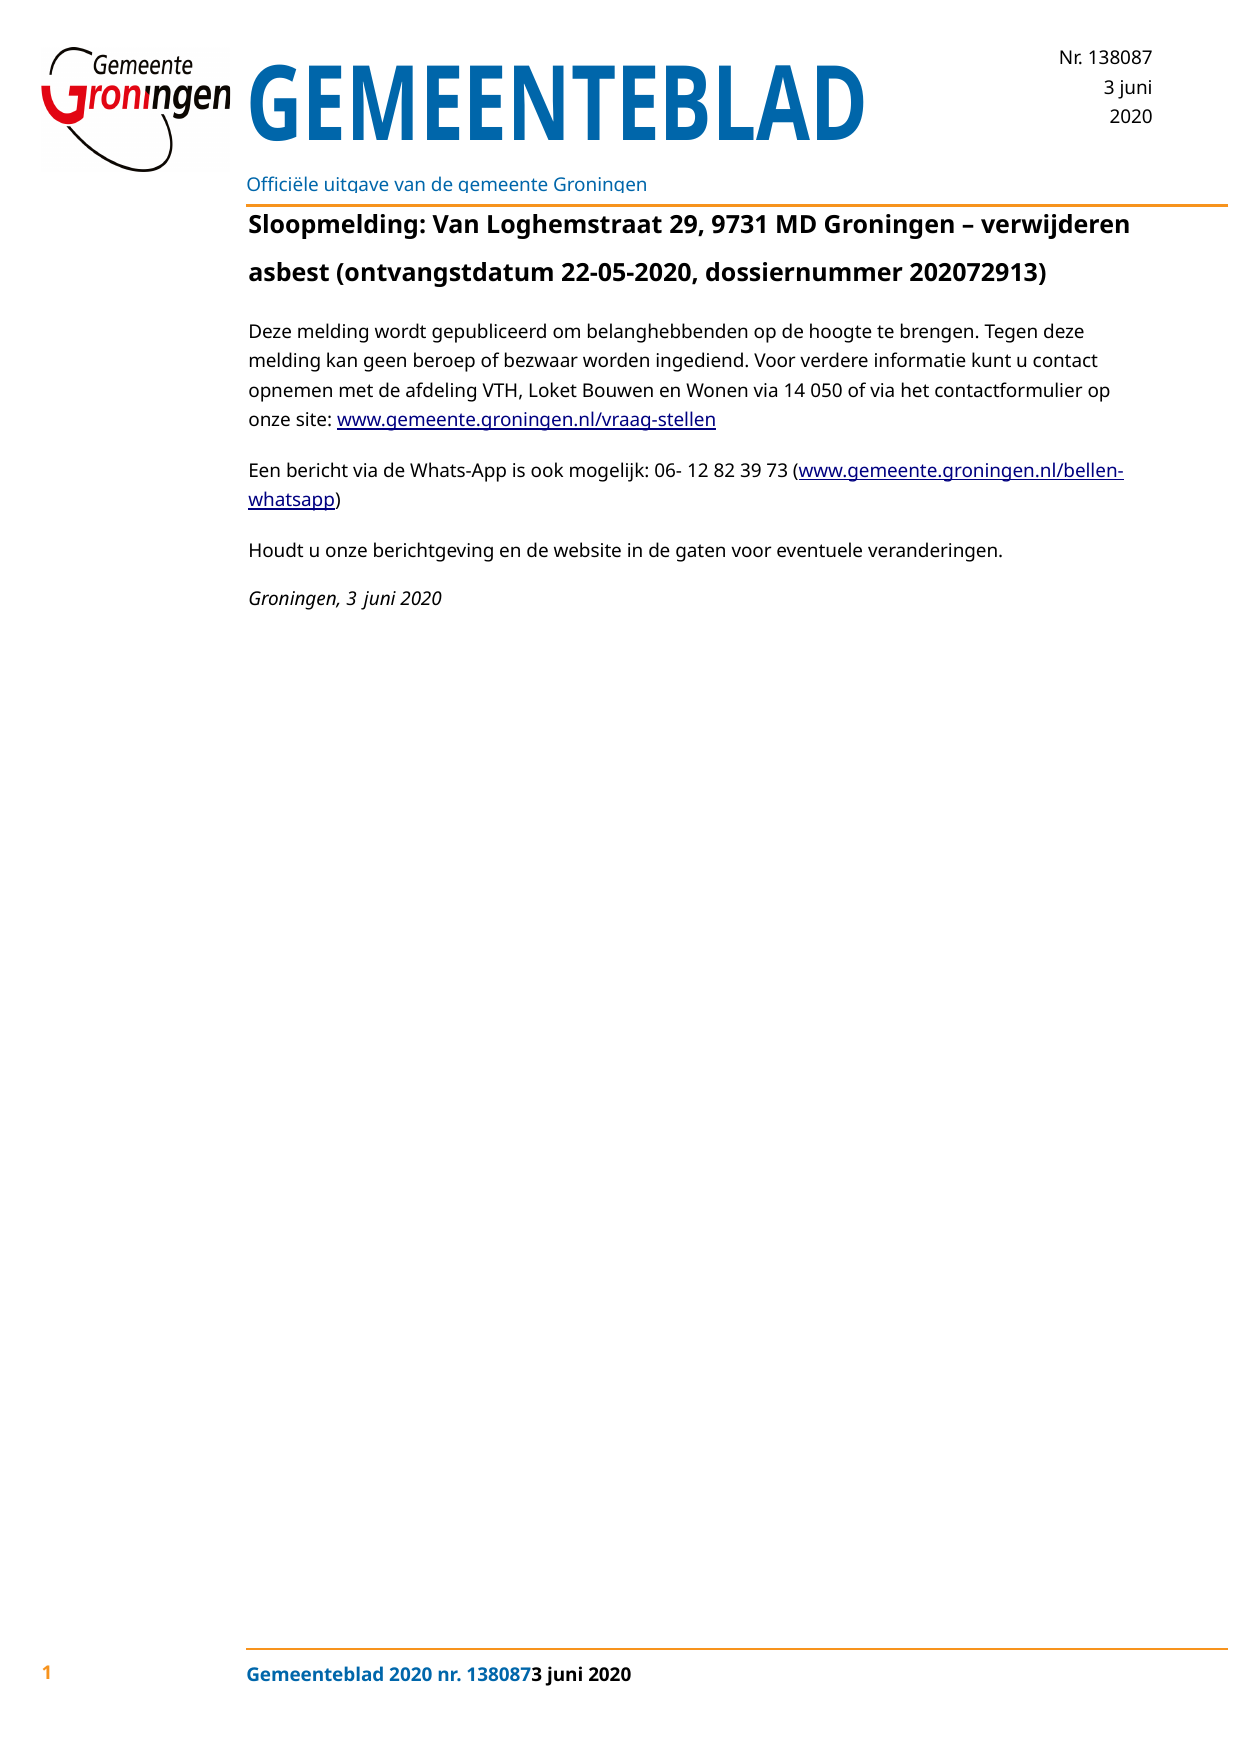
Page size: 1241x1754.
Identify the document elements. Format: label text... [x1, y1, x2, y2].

text Een bericht via de Whats-App is ook mogelijk: 06- 12 82 39 73 (www.gemeente.groningen.nl/bellen-whatsapp) [248, 457, 1152, 512]
text Houdt u onze berichtgeving en de website in de gaten voor eventuele veranderingen. [248, 537, 1152, 563]
text Deze melding wordt gepubliceerd om belanghebbenden op de hoogte te brengen. Tegen deze melding kan geen beroep of bezwaar worden ingediend. Voor verdere informatie kunt u contact opnemen met de afdeling VTH, Loket Bouwen en Wonen via 14 050 of via het contactformulier op onze site: www.gemeente.groningen.nl/vraag-stellen [248, 318, 1152, 432]
picture [41, 47, 231, 172]
text Sloopmelding: Van Loghemstraat 29, 9731 MD Groningen – verwijderen asbest (ontvangstdatum 22-05-2020, dossiernummer 202072913) [248, 207, 1152, 288]
text Groningen, 3 juni 2020 [248, 585, 1152, 611]
